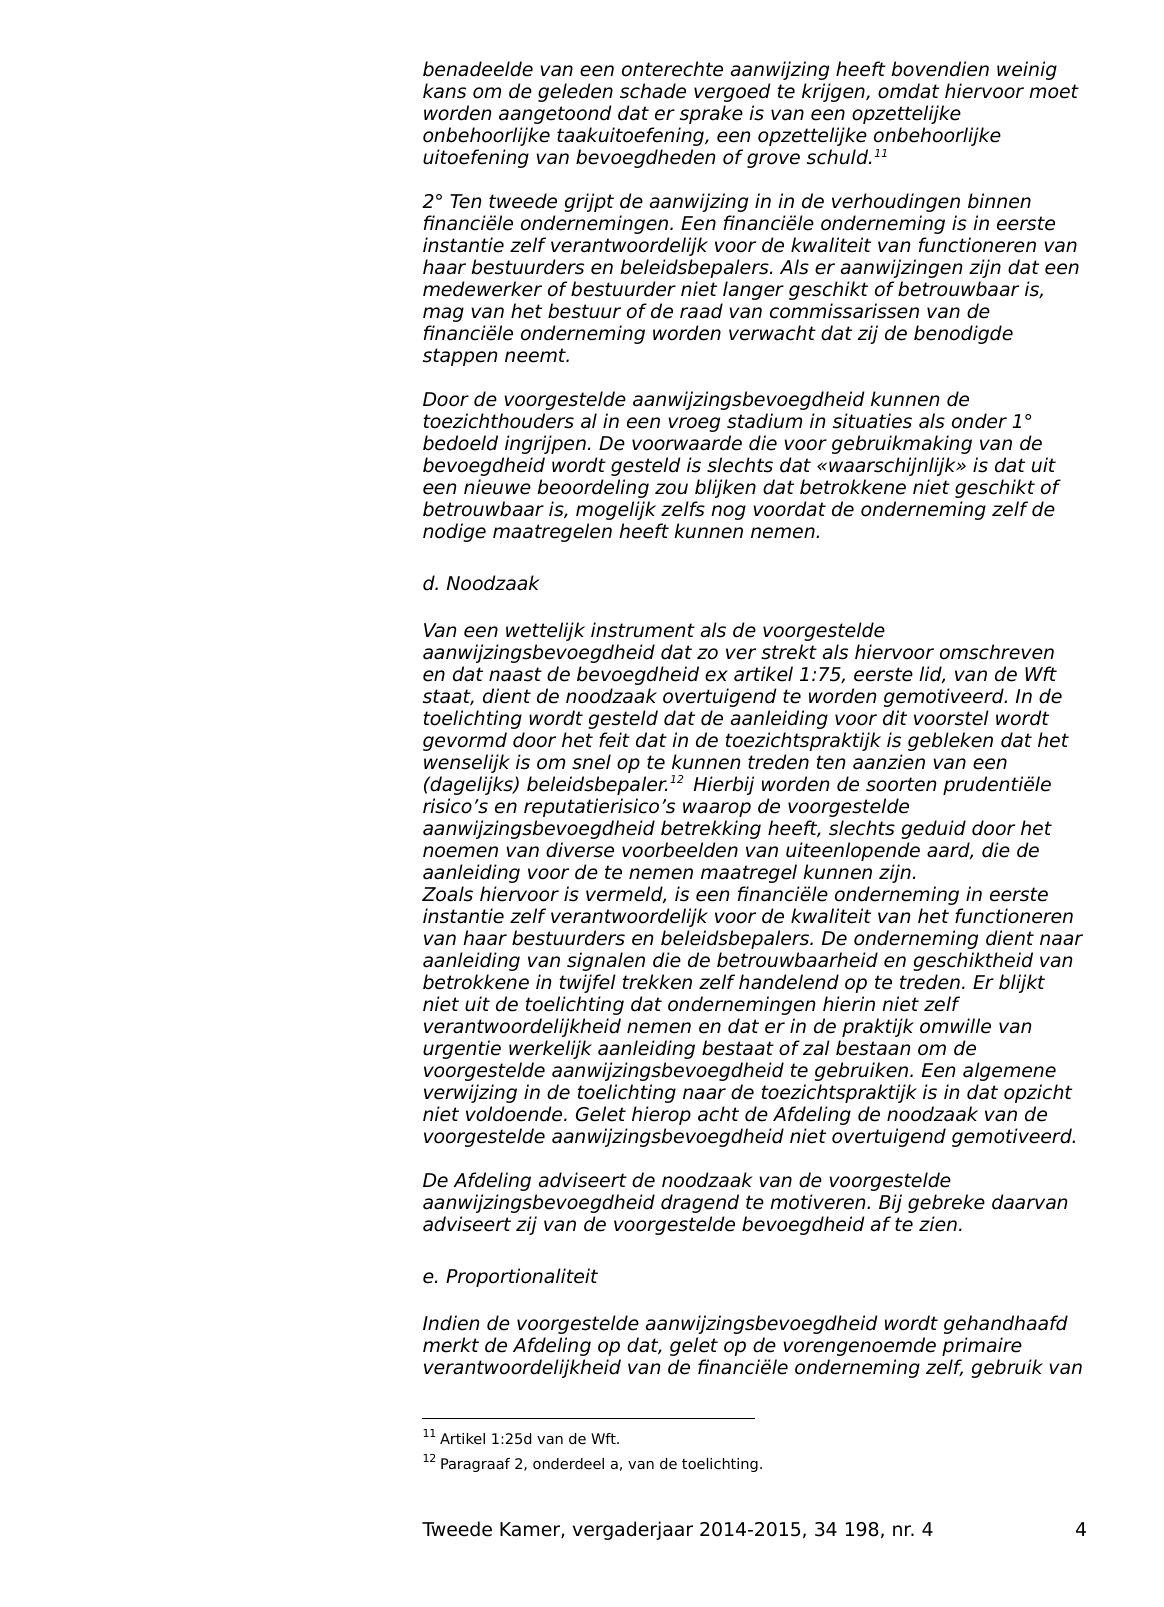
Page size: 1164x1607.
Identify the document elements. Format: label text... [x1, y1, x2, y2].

text Zoals hiervoor is vermeld, is een financiële onderneming in eerste instantie zelf verantwoordelijk voor de kwaliteit van het functioneren van haar bestuurders en beleidsbepalers. De onderneming dient naar aanleiding van signalen die de betrouwbaarheid en geschiktheid van betrokkene in twijfel trekken zelf handelend op te treden. Er blijkt niet uit de toelichting dat ondernemingen hierin niet zelf verantwoordelijkheid nemen en dat er in de praktijk omwille van urgentie werkelijk aanleiding bestaat of zal bestaan om de voorgestelde aanwijzingsbevoegdheid te gebruiken. Een algemene verwijzing in de toelichting naar de toezichtspraktijk is in dat opzicht niet voldoende. Gelet hierop acht de Afdeling de noodzaak van de voorgestelde aanwijzingsbevoegdheid niet overtuigend gemotiveerd. [422, 884, 1087, 1147]
text 2° Ten tweede grijpt de aanwijzing in in de verhoudingen binnen financiële ondernemingen. Een financiële onderneming is in eerste instantie zelf verantwoordelijk voor de kwaliteit van functioneren van haar bestuurders en beleidsbepalers. Als er aanwijzingen zijn dat een medewerker of bestuurder niet langer geschikt of betrouwbaar is, mag van het bestuur of de raad van commissarissen van de financiële onderneming worden verwacht dat zij de benodigde stappen neemt. [422, 191, 1087, 367]
subtitle d. Noodzaak [422, 573, 1087, 595]
text benadeelde van een onterechte aanwijzing heeft bovendien weinig kans om de geleden schade vergoed te krijgen, omdat hiervoor moet worden aangetoond dat er sprake is van een opzettelijke onbehoorlijke taakuitoefening, een opzettelijke onbehoorlijke uitoefening van bevoegdheden of grove schuld. [422, 59, 1087, 169]
text De Afdeling adviseert de noodzaak van de voorgestelde aanwijzingsbevoegdheid dragend te motiveren. Bij gebreke daarvan adviseert zij van de voorgestelde bevoegdheid af te zien. [422, 1170, 1087, 1236]
text Artikel 1:25d van de Wft. [422, 1427, 1087, 1449]
text Indien de voorgestelde aanwijzingsbevoegdheid wordt gehandhaafd merkt de Afdeling op dat, gelet op de vorengenoemde primaire verantwoordelijkheid van de financiële onderneming zelf, gebruik van [422, 1313, 1087, 1378]
text Door de voorgestelde aanwijzingsbevoegdheid kunnen de toezichthouders al in een vroeg stadium in situaties als onder 1° bedoeld ingrijpen. De voorwaarde die voor gebruikmaking van de bevoegdheid wordt gesteld is slechts dat «waarschijnlijk» is dat uit een nieuwe beoordeling zou blijken dat betrokkene niet geschikt of betrouwbaar is, mogelijk zelfs nog voordat de onderneming zelf de nodige maatregelen heeft kunnen nemen. [422, 389, 1087, 543]
text Van een wettelijk instrument als de voorgestelde aanwijzingsbevoegdheid dat zo ver strekt als hiervoor omschreven en dat naast de bevoegdheid ex artikel 1:75, eerste lid, van de Wft staat, dient de noodzaak overtuigend te worden gemotiveerd. In de toelichting wordt gesteld dat de aanleiding voor dit voorstel wordt gevormd door het feit dat in de toezichtspraktijk is gebleken dat het wenselijk is om snel op te kunnen treden ten aanzien van een (dagelijks) beleidsbepaler. Hierbij worden de soorten prudentiële risico’s en reputatierisico’s waarop de voorgestelde aanwijzingsbevoegdheid betrekking heeft, slechts geduid door het noemen van diverse voorbeelden van uiteenlopende aard, die de aanleiding voor de te nemen maatregel kunnen zijn. [422, 620, 1087, 884]
subtitle e. Proportionaliteit [422, 1266, 1087, 1288]
text Paragraaf 2, onderdeel a, van de toelichting. [422, 1452, 1087, 1474]
